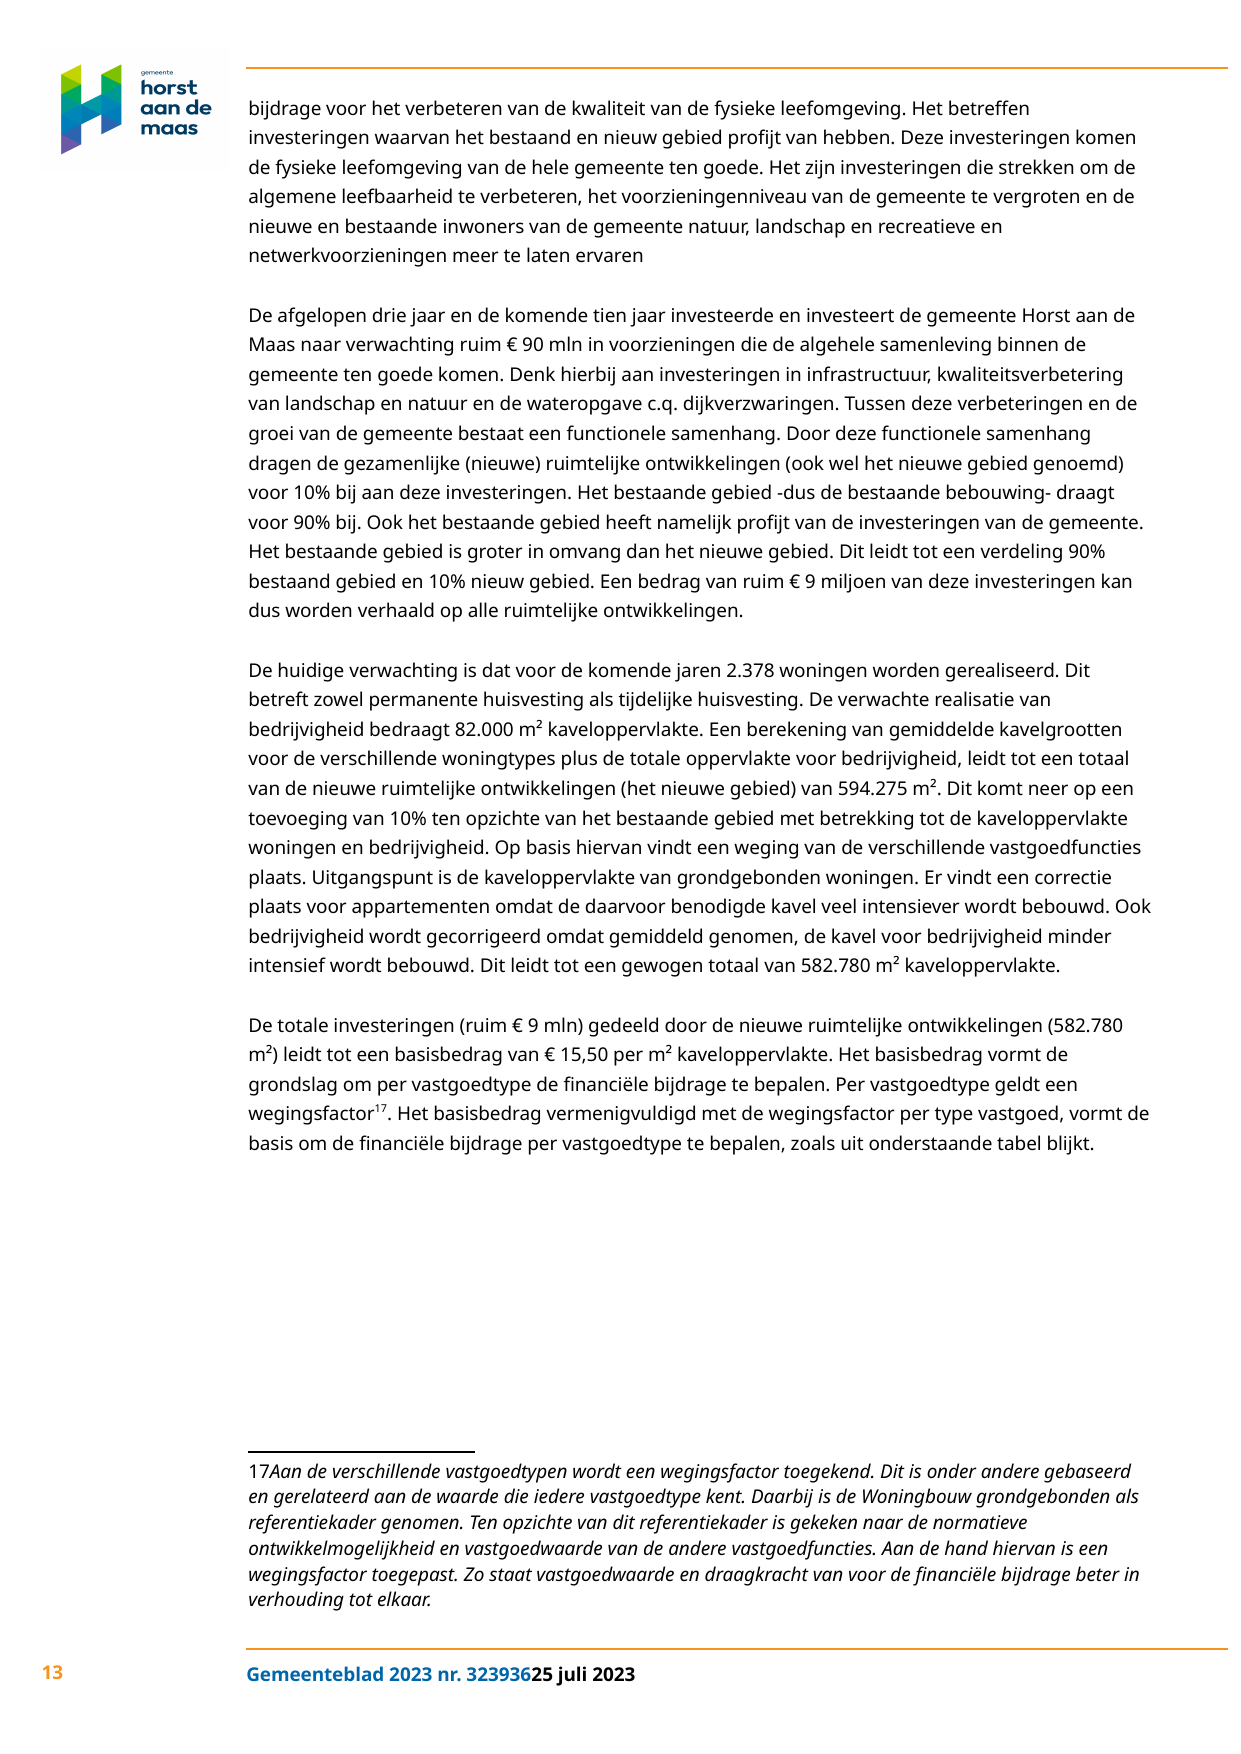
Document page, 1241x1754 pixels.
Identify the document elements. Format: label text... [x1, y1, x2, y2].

text De huidige verwachting is dat voor de komende jaren 2.378 woningen worden gerealiseerd. Dit betreft zowel permanente huisvesting als tijdelijke huisvesting. De verwachte realisatie van bedrijvigheid bedraagt 82.000 m² kaveloppervlakte. Een berekening van gemiddelde kavelgrootten voor de verschillende woningtypes plus de totale oppervlakte voor bedrijvigheid, leidt tot een totaal van de nieuwe ruimtelijke ontwikkelingen (het nieuwe gebied) van 594.275 m². Dit komt neer op een toevoeging van 10% ten opzichte van het bestaande gebied met betrekking tot de kaveloppervlakte woningen en bedrijvigheid. Op basis hiervan vindt een weging van de verschillende vastgoedfuncties plaats. Uitgangspunt is de kaveloppervlakte van grondgebonden woningen. Er vindt een correctie plaats voor appartementen omdat de daarvoor benodigde kavel veel intensiever wordt bebouwd. Ook bedrijvigheid wordt gecorrigeerd omdat gemiddeld genomen, de kavel voor bedrijvigheid minder intensief wordt bebouwd. Dit leidt tot een gewogen totaal van 582.780 m² kaveloppervlakte. [248, 657, 1152, 978]
text bijdrage voor het verbeteren van de kwaliteit van de fysieke leefomgeving. Het betreffen investeringen waarvan het bestaand en nieuw gebied profijt van hebben. Deze investeringen komen de fysieke leefomgeving van de hele gemeente ten goede. Het zijn investeringen die strekken om de algemene leefbaarheid te verbeteren, het voorzieningenniveau van de gemeente te vergroten en de nieuwe en bestaande inwoners van de gemeente natuur, landschap en recreatieve en netwerkvoorzieningen meer te laten ervaren [248, 95, 1152, 268]
text De afgelopen drie jaar en de komende tien jaar investeerde en investeert de gemeente Horst aan de Maas naar verwachting ruim € 90 mln in voorzieningen die de algehele samenleving binnen de gemeente ten goede komen. Denk hierbij aan investeringen in infrastructuur, kwaliteitsverbetering van landschap en natuur en de wateropgave c.q. dijkverzwaringen. Tussen deze verbeteringen en de groei van de gemeente bestaat een functionele samenhang. Door deze functionele samenhang dragen de gezamenlijke (nieuwe) ruimtelijke ontwikkelingen (ook wel het nieuwe gebied genoemd) voor 10% bij aan deze investeringen. Het bestaande gebied -dus de bestaande bebouwing- draagt voor 90% bij. Ook het bestaande gebied heeft namelijk profijt van de investeringen van de gemeente. Het bestaande gebied is groter in omvang dan het nieuwe gebied. Dit leidt tot een verdeling 90% bestaand gebied en 10% nieuw gebied. Een bedrag van ruim € 9 miljoen van deze investeringen kan dus worden verhaald op alle ruimtelijke ontwikkelingen. [248, 302, 1152, 623]
text Aan de verschillende vastgoedtypen wordt een wegingsfactor toegekend. Dit is onder andere gebaseerd en gerelateerd aan de waarde die iedere vastgoedtype kent. Daarbij is de Woningbouw grondgebonden als referentiekader genomen. Ten opzichte van dit referentiekader is gekeken naar de normatieve ontwikkelmogelijkheid en vastgoedwaarde van de andere vastgoedfuncties. Aan de hand hiervan is een wegingsfactor toegepast. Zo staat vastgoedwaarde en draagkracht van voor de financiële bijdrage beter in verhouding tot elkaar. [248, 1458, 1152, 1612]
picture [41, 47, 231, 172]
text De totale investeringen (ruim € 9 mln) gedeeld door de nieuwe ruimtelijke ontwikkelingen (582.780 m²) leidt tot een basisbedrag van € 15,50 per m² kaveloppervlakte. Het basisbedrag vormt de grondslag om per vastgoedtype de financiële bijdrage te bepalen. Per vastgoedtype geldt een wegingsfactor. Het basisbedrag vermenigvuldigd met de wegingsfactor per type vastgoed, vormt de basis om de financiële bijdrage per vastgoedtype te bepalen, zoals uit onderstaande tabel blijkt. [248, 1012, 1152, 1156]
